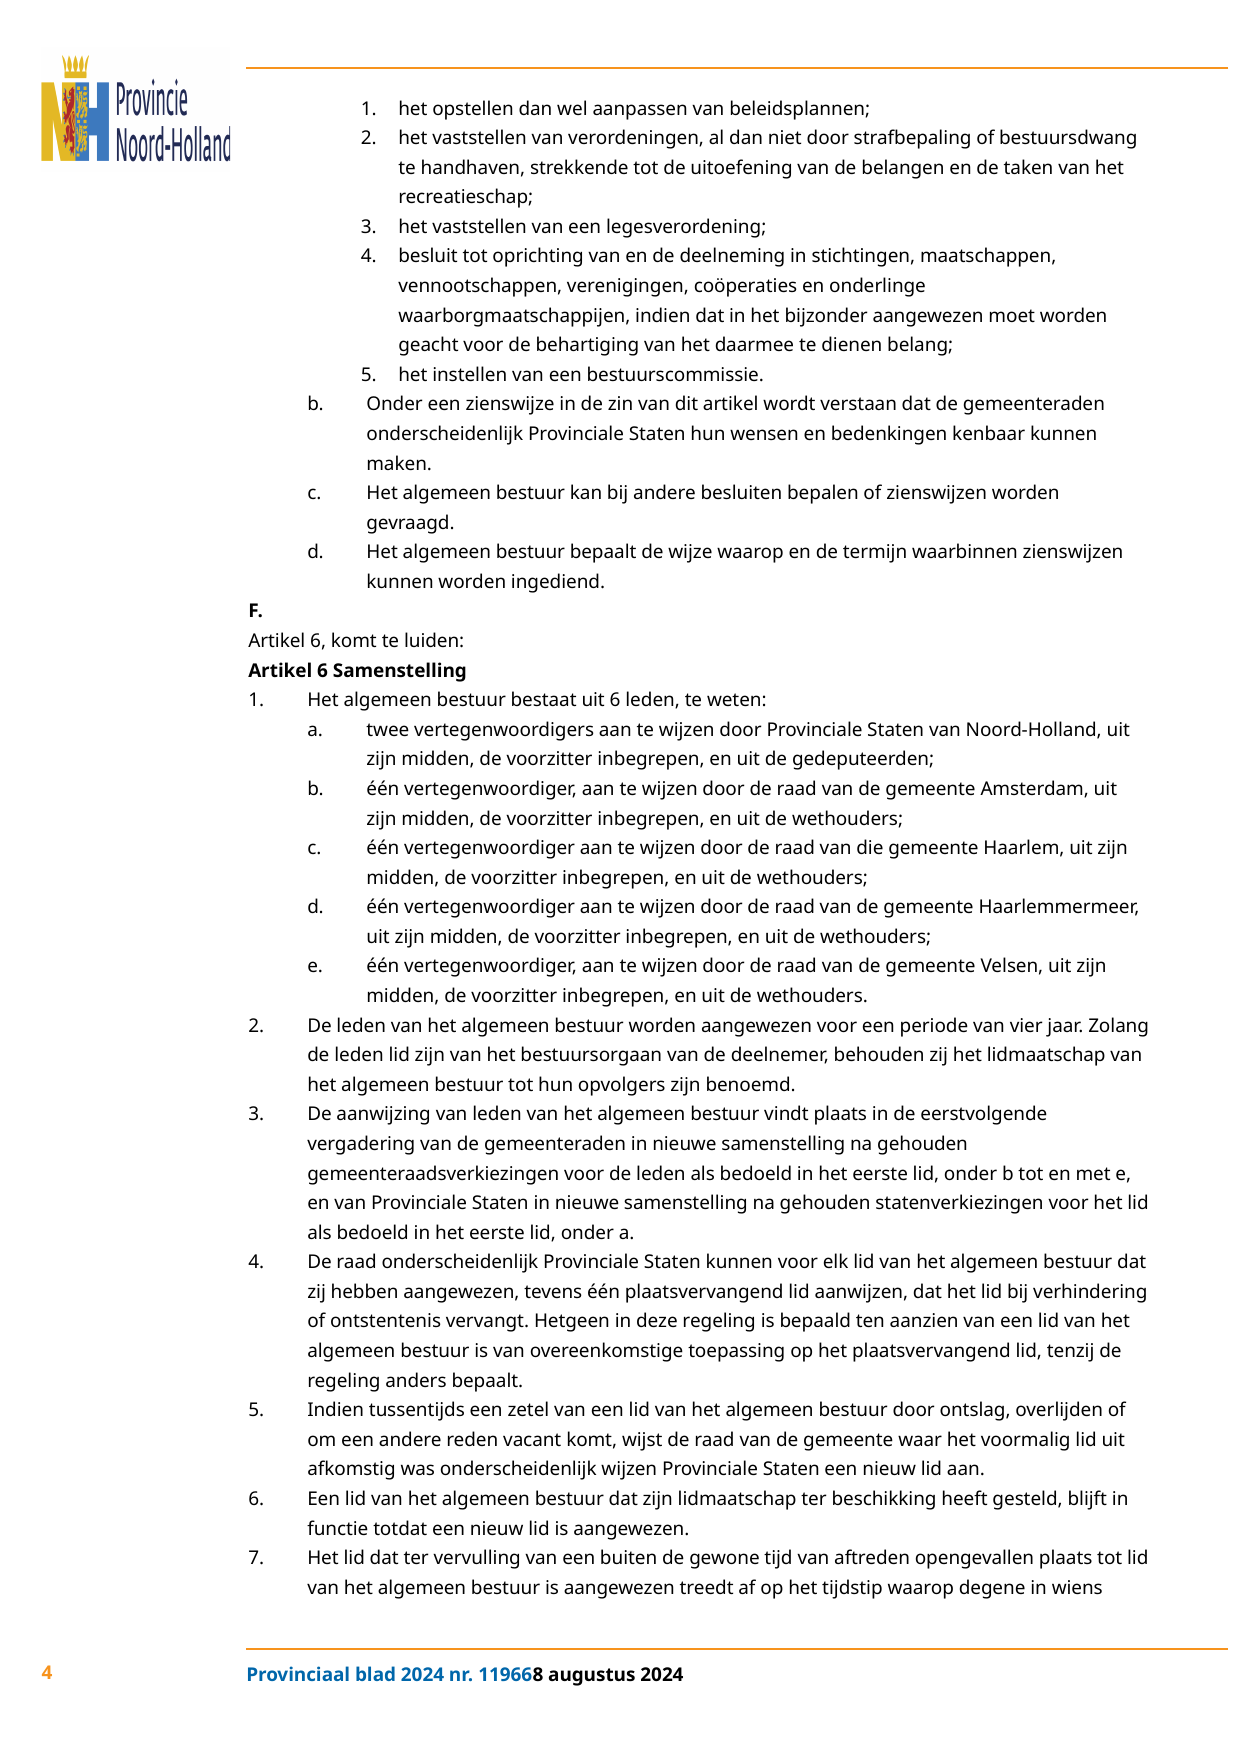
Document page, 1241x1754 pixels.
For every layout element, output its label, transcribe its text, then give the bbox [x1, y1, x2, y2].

list Onder een zienswijze in de zin van dit artikel wordt verstaan dat de gemeenteraden onderscheidenlijk Provinciale Staten hun wensen en bedenkingen kenbaar kunnen maken. [307, 391, 1152, 476]
list één vertegenwoordiger, aan te wijzen door de raad van de gemeente Amsterdam, uit zijn midden, de voorzitter inbegrepen, en uit de wethouders; [307, 775, 1152, 831]
list het opstellen dan wel aanpassen van beleidsplannen; [361, 95, 1152, 121]
list Het algemeen bestuur bestaat uit 6 leden, te weten: [248, 686, 1152, 712]
list één vertegenwoordiger aan te wijzen door de raad van die gemeente Haarlem, uit zijn midden, de voorzitter inbegrepen, en uit de wethouders; [307, 834, 1152, 890]
list De leden van het algemeen bestuur worden aangewezen voor een periode van vier jaar. Zolang de leden lid zijn van het bestuursorgaan van de deelnemer, behouden zij het lidmaatschap van het algemeen bestuur tot hun opvolgers zijn benoemd. [248, 1012, 1152, 1097]
list één vertegenwoordiger aan te wijzen door de raad van de gemeente Haarlemmermeer, uit zijn midden, de voorzitter inbegrepen, en uit de wethouders; [307, 893, 1152, 949]
text Artikel 6 Samenstelling [248, 657, 1152, 683]
list besluit tot oprichting van en de deelneming in stichtingen, maatschappen, vennootschappen, verenigingen, coöperaties en onderlinge waarborgmaatschappijen, indien dat in het bijzonder aangewezen moet worden geacht voor de behartiging van het daarmee te dienen belang; [361, 243, 1152, 357]
list het vaststellen van verordeningen, al dan niet door strafbepaling of bestuursdwang te handhaven, strekkende tot de uitoefening van de belangen en de taken van het recreatieschap; [361, 124, 1152, 209]
list De aanwijzing van leden van het algemeen bestuur vindt plaats in de eerstvolgende vergadering van de gemeenteraden in nieuwe samenstelling na gehouden gemeenteraadsverkiezingen voor de leden als bedoeld in het eerste lid, onder b tot en met e, en van Provinciale Staten in nieuwe samenstelling na gehouden statenverkiezingen voor het lid als bedoeld in het eerste lid, onder a. [248, 1101, 1152, 1245]
list het instellen van een bestuurscommissie. [361, 361, 1152, 387]
list twee vertegenwoordigers aan te wijzen door Provinciale Staten van Noord-Holland, uit zijn midden, de voorzitter inbegrepen, en uit de gedeputeerden; [307, 716, 1152, 771]
text Artikel 6, komt te luiden: [248, 627, 1152, 653]
list één vertegenwoordiger, aan te wijzen door de raad van de gemeente Velsen, uit zijn midden, de voorzitter inbegrepen, en uit de wethouders. [307, 953, 1152, 1008]
list het vaststellen van een legesverordening; [361, 213, 1152, 239]
text F. [248, 598, 1152, 623]
list Indien tussentijds een zetel van een lid van het algemeen bestuur door ontslag, overlijden of om een andere reden vacant komt, wijst de raad van de gemeente waar het voormalig lid uit afkomstig was onderscheidenlijk wijzen Provinciale Staten een nieuw lid aan. [248, 1396, 1152, 1481]
list Een lid van het algemeen bestuur dat zijn lidmaatschap ter beschikking heeft gesteld, blijft in functie totdat een nieuw lid is aangewezen. [248, 1485, 1152, 1541]
list De raad onderscheidenlijk Provinciale Staten kunnen voor elk lid van het algemeen bestuur dat zij hebben aangewezen, tevens één plaatsvervangend lid aanwijzen, dat het lid bij verhindering of ontstentenis vervangt. Hetgeen in deze regeling is bepaald ten aanzien van een lid van het algemeen bestuur is van overeenkomstige toepassing op het plaatsvervangend lid, tenzij de regeling anders bepaalt. [248, 1248, 1152, 1393]
list Het algemeen bestuur kan bij andere besluiten bepalen of zienswijzen worden gevraagd. [307, 479, 1152, 535]
list Het algemeen bestuur bepaalt de wijze waarop en de termijn waarbinnen zienswijzen kunnen worden ingediend. [307, 538, 1152, 594]
picture [41, 47, 231, 172]
list Het lid dat ter vervulling van een buiten de gewone tijd van aftreden opengevallen plaats tot lid van het algemeen bestuur is aangewezen treedt af op het tijdstip waarop degene in wiens [248, 1544, 1152, 1600]
